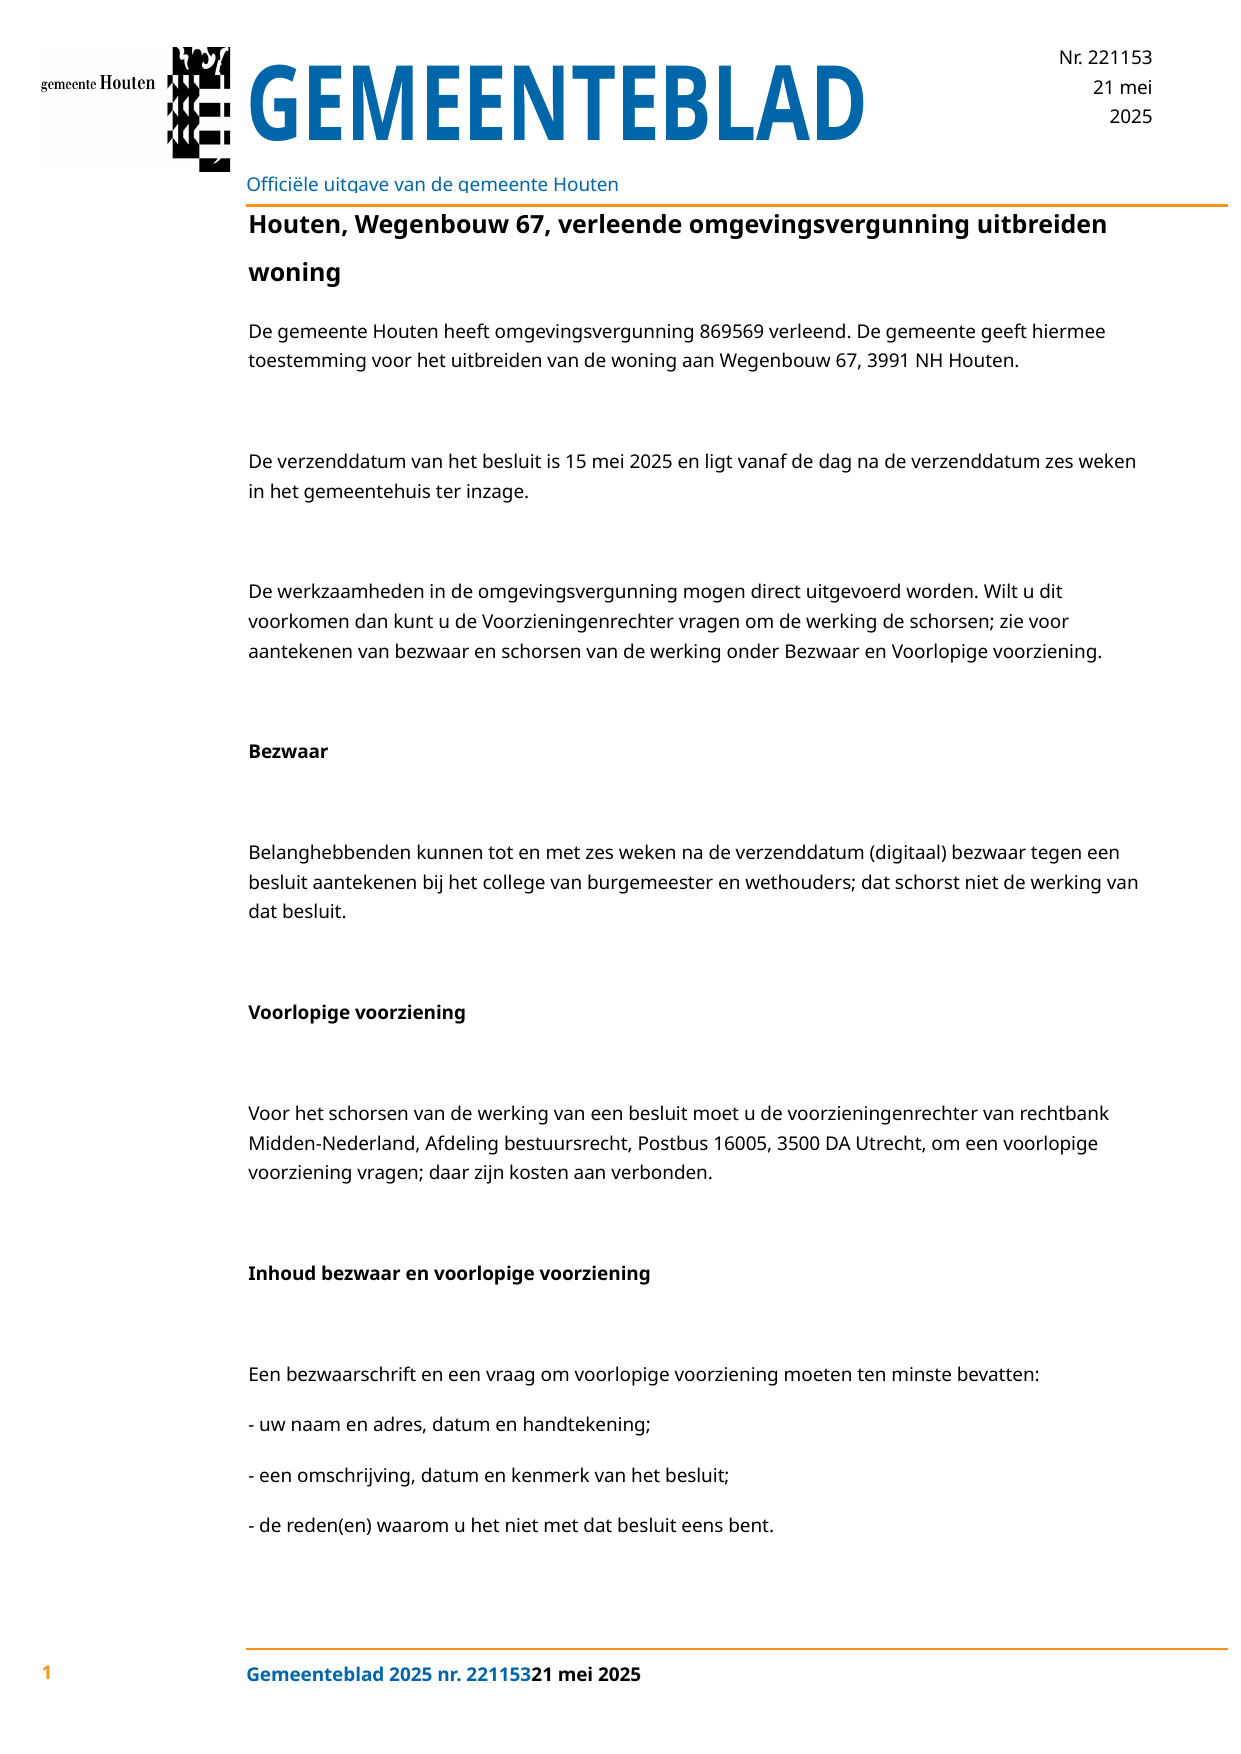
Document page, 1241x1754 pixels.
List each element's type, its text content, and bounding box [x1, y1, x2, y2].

text De verzenddatum van het besluit is 15 mei 2025 en ligt vanaf de dag na de verzenddatum zes weken in het gemeentehuis ter inzage. [248, 448, 1152, 504]
text Bezwaar [248, 739, 1152, 764]
text Voorlopige voorziening [248, 999, 1152, 1025]
text Voor het schorsen van de werking van een besluit moet u de voorzieningenrechter van rechtbank Midden-Nederland, Afdeling bestuursrecht, Postbus 16005, 3500 DA Utrecht, om een voorlopige voorziening vragen; daar zijn kosten aan verbonden. [248, 1100, 1152, 1185]
text - een omschrijving, datum en kenmerk van het besluit; [248, 1462, 1152, 1488]
text De werkzaamheden in de omgevingsvergunning mogen direct uitgevoerd worden. Wilt u dit voorkomen dan kunt u de Voorzieningenrechter vragen om de werking de schorsen; zie voor aantekenen van bezwaar en schorsen van de werking onder Bezwaar en Voorlopige voorziening. [248, 579, 1152, 664]
text Een bezwaarschrift en een vraag om voorlopige voorziening moeten ten minste bevatten: [248, 1361, 1152, 1387]
text Inhoud bezwaar en voorlopige voorziening [248, 1260, 1152, 1286]
text - de reden(en) waarom u het niet met dat besluit eens bent. [248, 1512, 1152, 1538]
text Belanghebbenden kunnen tot en met zes weken na de verzenddatum (digitaal) bezwaar tegen een besluit aantekenen bij het college van burgemeester en wethouders; dat schorst niet de werking van dat besluit. [248, 839, 1152, 924]
text De gemeente Houten heeft omgevingsvergunning 869569 verleend. De gemeente geeft hiermee toestemming voor het uitbreiden van de woning aan Wegenbouw 67, 3991 NH Houten. [248, 318, 1152, 373]
text - uw naam en adres, datum en handtekening; [248, 1412, 1152, 1437]
text Houten, Wegenbouw 67, verleende omgevingsvergunning uitbreiden woning [248, 207, 1152, 288]
picture [41, 47, 231, 172]
